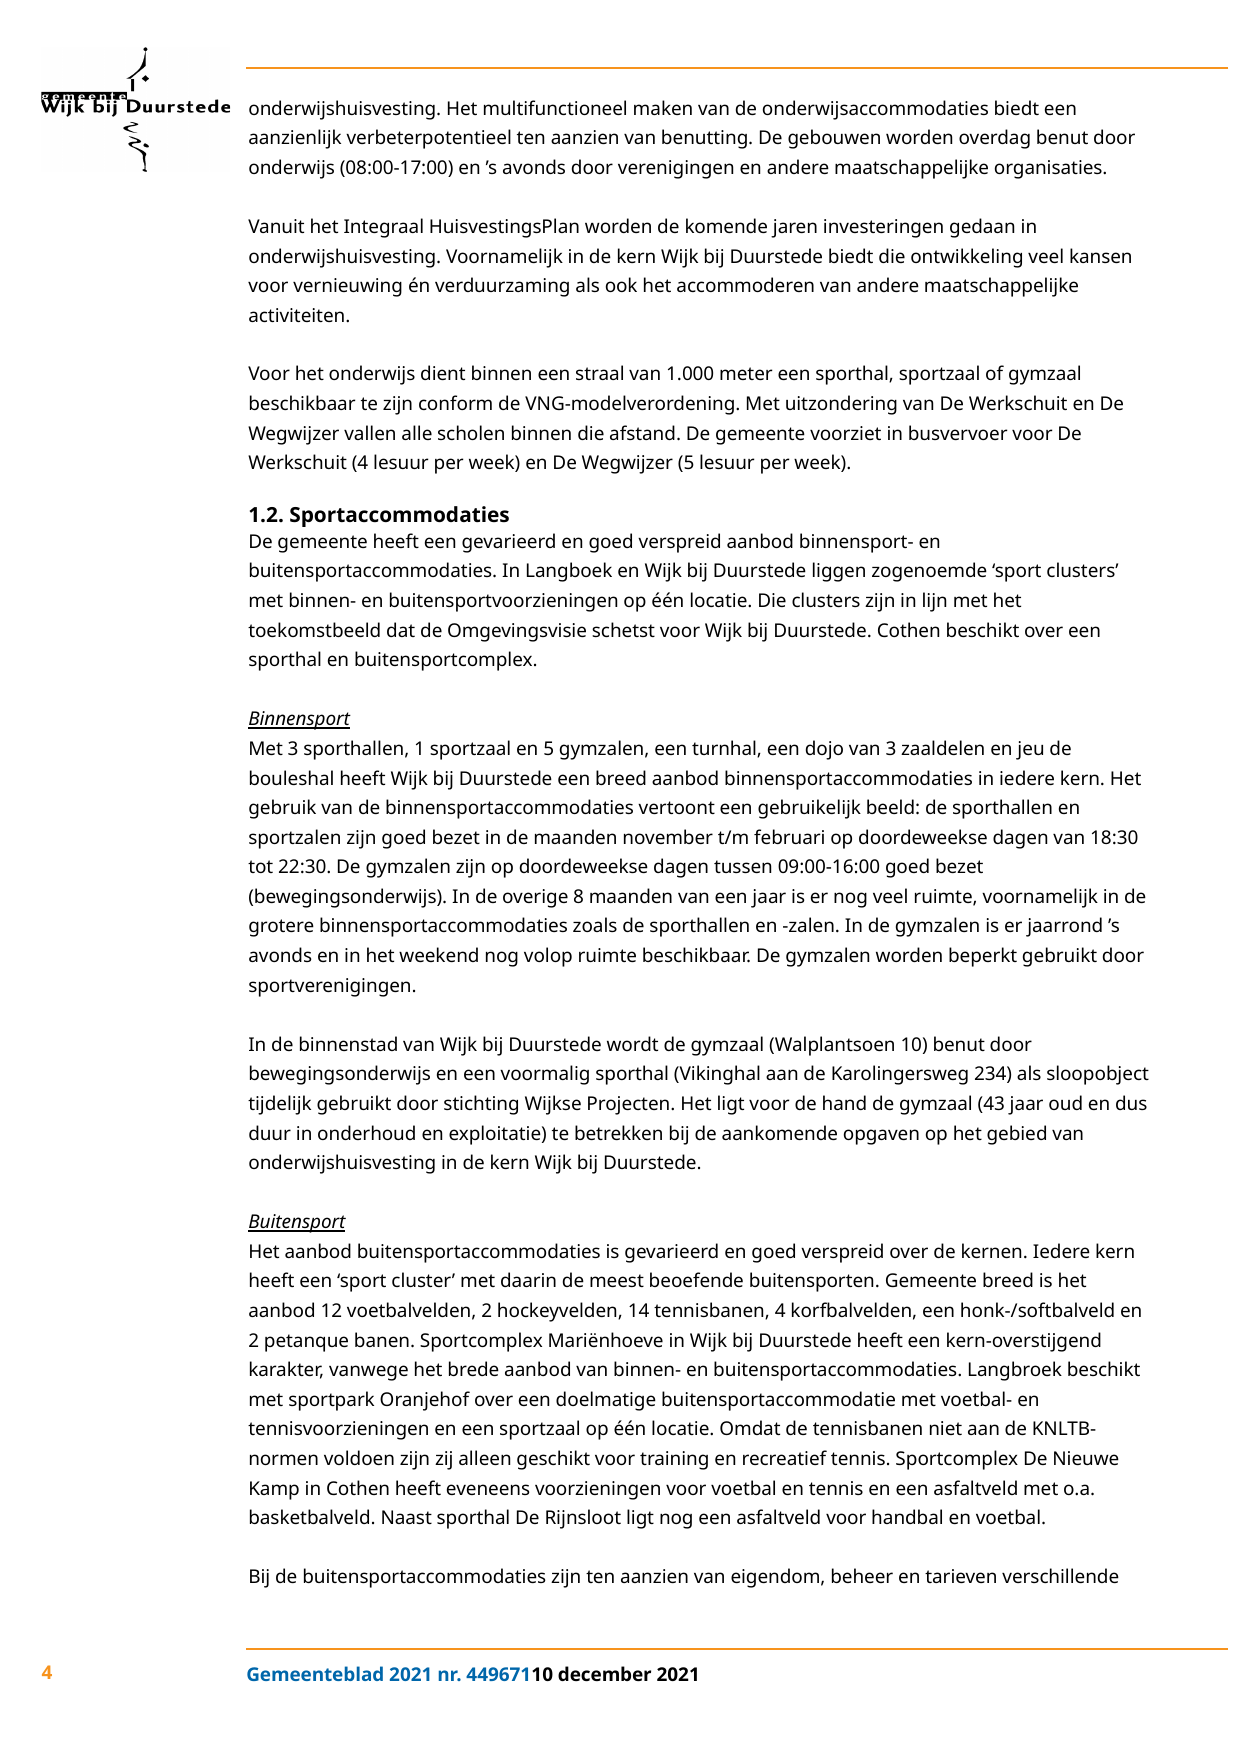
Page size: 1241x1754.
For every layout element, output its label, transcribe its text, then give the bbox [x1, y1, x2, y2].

text In de binnenstad van Wijk bij Duurstede wordt de gymzaal (Walplantsoen 10) benut door bewegingsonderwijs en een voormalig sporthal (Vikinghal aan de Karolingersweg 234) als sloopobject tijdelijk gebruikt door stichting Wijkse Projecten. Het ligt voor de hand de gymzaal (43 jaar oud en dus duur in onderhoud en exploitatie) te betrekken bij de aankomende opgaven op het gebied van onderwijshuisvesting in de kern Wijk bij Duurstede. [248, 1031, 1152, 1175]
text Binnensport [248, 706, 1152, 731]
text onderwijshuisvesting. Het multifunctioneel maken van de onderwijsaccommodaties biedt een aanzienlijk verbeterpotentieel ten aanzien van benutting. De gebouwen worden overdag benut door onderwijs (08:00-17:00) en ’s avonds door verenigingen en andere maatschappelijke organisaties. [248, 95, 1152, 180]
text Buitensport [248, 1208, 1152, 1234]
text Met 3 sporthallen, 1 sportzaal en 5 gymzalen, een turnhal, een dojo van 3 zaaldelen en jeu de bouleshal heeft Wijk bij Duurstede een breed aanbod binnensportaccommodaties in iedere kern. Het gebruik van de binnensportaccommodaties vertoont een gebruikelijk beeld: de sporthallen en sportzalen zijn goed bezet in de maanden november t/m februari op doordeweekse dagen van 18:30 tot 22:30. De gymzalen zijn op doordeweekse dagen tussen 09:00-16:00 goed bezet (bewegingsonderwijs). In de overige 8 maanden van een jaar is er nog veel ruimte, voornamelijk in de grotere binnensportaccommodaties zoals de sporthallen en -zalen. In de gymzalen is er jaarrond ’s avonds en in het weekend nog volop ruimte beschikbaar. De gymzalen worden beperkt gebruikt door sportverenigingen. [248, 735, 1152, 998]
picture [41, 47, 231, 172]
text De gemeente heeft een gevarieerd en goed verspreid aanbod binnensport- en buitensportaccommodaties. In Langboek en Wijk bij Duurstede liggen zogenoemde ‘sport clusters’ met binnen- en buitensportvoorzieningen op één locatie. Die clusters zijn in lijn met het toekomstbeeld dat de Omgevingsvisie schetst voor Wijk bij Duurstede. Cothen beschikt over een sporthal en buitensportcomplex. [248, 528, 1152, 672]
text Voor het onderwijs dient binnen een straal van 1.000 meter een sporthal, sportzaal of gymzaal beschikbaar te zijn conform de VNG-modelverordening. Met uitzondering van De Werkschuit en De Wegwijzer vallen alle scholen binnen die afstand. De gemeente voorziet in busvervoer voor De Werkschuit (4 lesuur per week) en De Wegwijzer (5 lesuur per week). [248, 361, 1152, 475]
text Bij de buitensportaccommodaties zijn ten aanzien van eigendom, beheer en tarieven verschillende [248, 1563, 1152, 1589]
text 1.2. Sportaccommodaties [248, 500, 1152, 528]
table_header Vanuit het Integraal HuisvestingsPlan worden de komende jaren investeringen gedaan in onderwijshuisvesting. Voornamelijk in de kern Wijk bij Duurstede biedt die ontwikkeling veel kansen voor vernieuwing én verduurzaming als ook het accommoderen van andere maatschappelijke activiteiten. [248, 213, 1152, 328]
text Het aanbod buitensportaccommodaties is gevarieerd en goed verspreid over de kernen. Iedere kern heeft een ‘sport cluster’ met daarin de meest beoefende buitensporten. Gemeente breed is het aanbod 12 voetbalvelden, 2 hockeyvelden, 14 tennisbanen, 4 korfbalvelden, een honk-/softbalveld en 2 petanque banen. Sportcomplex Mariënhoeve in Wijk bij Duurstede heeft een kern-overstijgend karakter, vanwege het brede aanbod van binnen- en buitensportaccommodaties. Langbroek beschikt met sportpark Oranjehof over een doelmatige buitensportaccommodatie met voetbal- en tennisvoorzieningen en een sportzaal op één locatie. Omdat de tennisbanen niet aan de KNLTB-normen voldoen zijn zij alleen geschikt voor training en recreatief tennis. Sportcomplex De Nieuwe Kamp in Cothen heeft eveneens voorzieningen voor voetbal en tennis en een asfaltveld met o.a. basketbalveld. Naast sporthal De Rijnsloot ligt nog een asfaltveld voor handbal en voetbal. [248, 1238, 1152, 1530]
